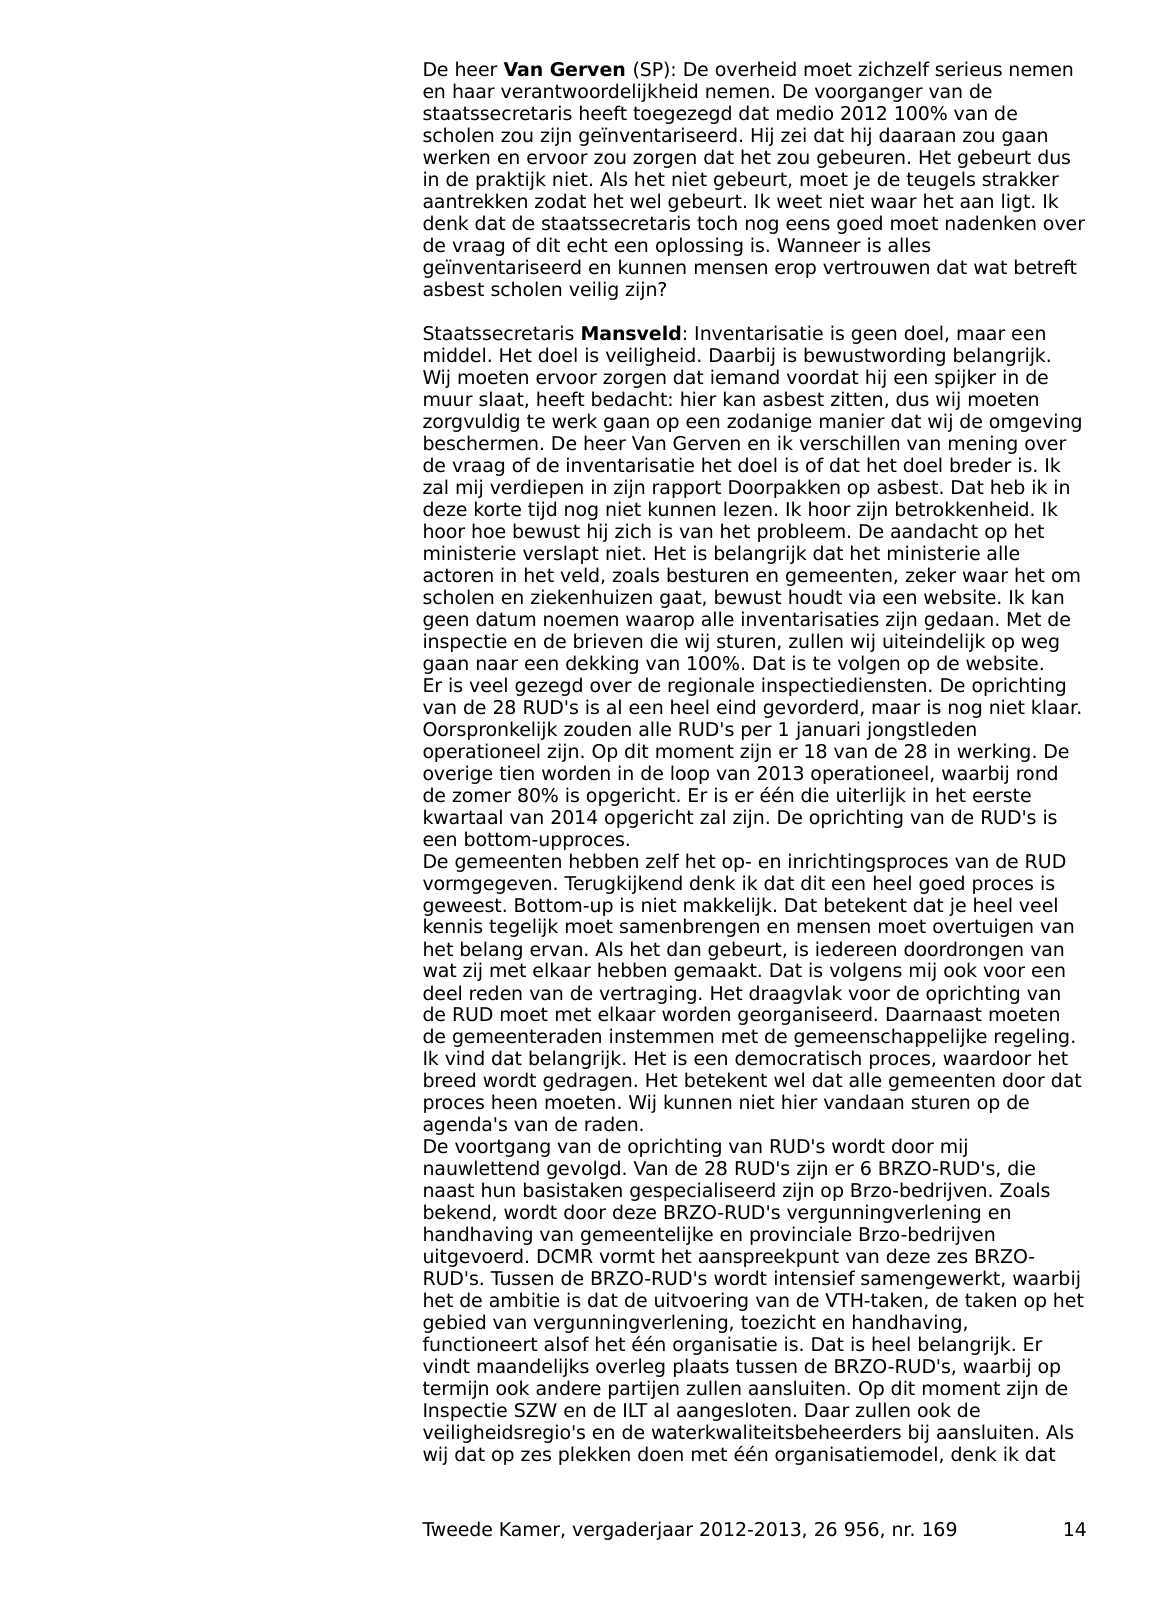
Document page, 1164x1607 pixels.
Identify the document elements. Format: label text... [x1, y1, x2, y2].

text De voortgang van de oprichting van RUD's wordt door mij nauwlettend gevolgd. Van de 28 RUD's zijn er 6 BRZO-RUD's, die naast hun basistaken gespecialiseerd zijn op Brzo-bedrijven. Zoals bekend, wordt door deze BRZO-RUD's vergunningverlening en handhaving van gemeentelijke en provinciale Brzo-bedrijven uitgevoerd. DCMR vormt het aanspreekpunt van deze zes BRZO-RUD's. Tussen de BRZO-RUD's wordt intensief samengewerkt, waarbij het de ambitie is dat de uitvoering van de VTH-taken, de taken op het gebied van vergunningverlening, toezicht en handhaving, functioneert alsof het één organisatie is. Dat is heel belangrijk. Er vindt maandelijks overleg plaats tussen de BRZO-RUD's, waarbij op termijn ook andere partijen zullen aansluiten. Op dit moment zijn de Inspectie SZW en de ILT al aangesloten. Daar zullen ook de veiligheidsregio's en de waterkwaliteitsbeheerders bij aansluiten. Als wij dat op zes plekken doen met één organisatiemodel, denk ik dat [422, 1136, 1087, 1466]
text Er is veel gezegd over de regionale inspectiediensten. De oprichting van de 28 RUD's is al een heel eind gevorderd, maar is nog niet klaar. Oorspronkelijk zouden alle RUD's per 1 januari jongstleden operationeel zijn. Op dit moment zijn er 18 van de 28 in werking. De overige tien worden in de loop van 2013 operationeel, waarbij rond de zomer 80% is opgericht. Er is er één die uiterlijk in het eerste kwartaal van 2014 opgericht zal zijn. De oprichting van de RUD's is een bottom-upproces. [422, 675, 1087, 851]
text Staatssecretaris Mansveld: Inventarisatie is geen doel, maar een middel. Het doel is veiligheid. Daarbij is bewustwording belangrijk. Wij moeten ervoor zorgen dat iemand voordat hij een spijker in de muur slaat, heeft bedacht: hier kan asbest zitten, dus wij moeten zorgvuldig te werk gaan op een zodanige manier dat wij de omgeving beschermen. De heer Van Gerven en ik verschillen van mening over de vraag of de inventarisatie het doel is of dat het doel breder is. Ik zal mij verdiepen in zijn rapport Doorpakken op asbest. Dat heb ik in deze korte tijd nog niet kunnen lezen. Ik hoor zijn betrokkenheid. Ik hoor hoe bewust hij zich is van het probleem. De aandacht op het ministerie verslapt niet. Het is belangrijk dat het ministerie alle actoren in het veld, zoals besturen en gemeenten, zeker waar het om scholen en ziekenhuizen gaat, bewust houdt via een website. Ik kan geen datum noemen waarop alle inventarisaties zijn gedaan. Met de inspectie en de brieven die wij sturen, zullen wij uiteindelijk op weg gaan naar een dekking van 100%. Dat is te volgen op de website. [422, 323, 1087, 675]
text De heer Van Gerven (SP): De overheid moet zichzelf serieus nemen en haar verantwoordelijkheid nemen. De voorganger van de staatssecretaris heeft toegezegd dat medio 2012 100% van de scholen zou zijn geïnventariseerd. Hij zei dat hij daaraan zou gaan werken en ervoor zou zorgen dat het zou gebeuren. Het gebeurt dus in de praktijk niet. Als het niet gebeurt, moet je de teugels strakker aantrekken zodat het wel gebeurt. Ik weet niet waar het aan ligt. Ik denk dat de staatssecretaris toch nog eens goed moet nadenken over de vraag of dit echt een oplossing is. Wanneer is alles geïnventariseerd en kunnen mensen erop vertrouwen dat wat betreft asbest scholen veilig zijn? [422, 59, 1087, 301]
text De gemeenten hebben zelf het op- en inrichtingsproces van de RUD vormgegeven. Terugkijkend denk ik dat dit een heel goed proces is geweest. Bottom-up is niet makkelijk. Dat betekent dat je heel veel kennis tegelijk moet samenbrengen en mensen moet overtuigen van het belang ervan. Als het dan gebeurt, is iedereen doordrongen van wat zij met elkaar hebben gemaakt. Dat is volgens mij ook voor een deel reden van de vertraging. Het draagvlak voor de oprichting van de RUD moet met elkaar worden georganiseerd. Daarnaast moeten de gemeenteraden instemmen met de gemeenschappelijke regeling. Ik vind dat belangrijk. Het is een democratisch proces, waardoor het breed wordt gedragen. Het betekent wel dat alle gemeenten door dat proces heen moeten. Wij kunnen niet hier vandaan sturen op de agenda's van de raden. [422, 851, 1087, 1136]
